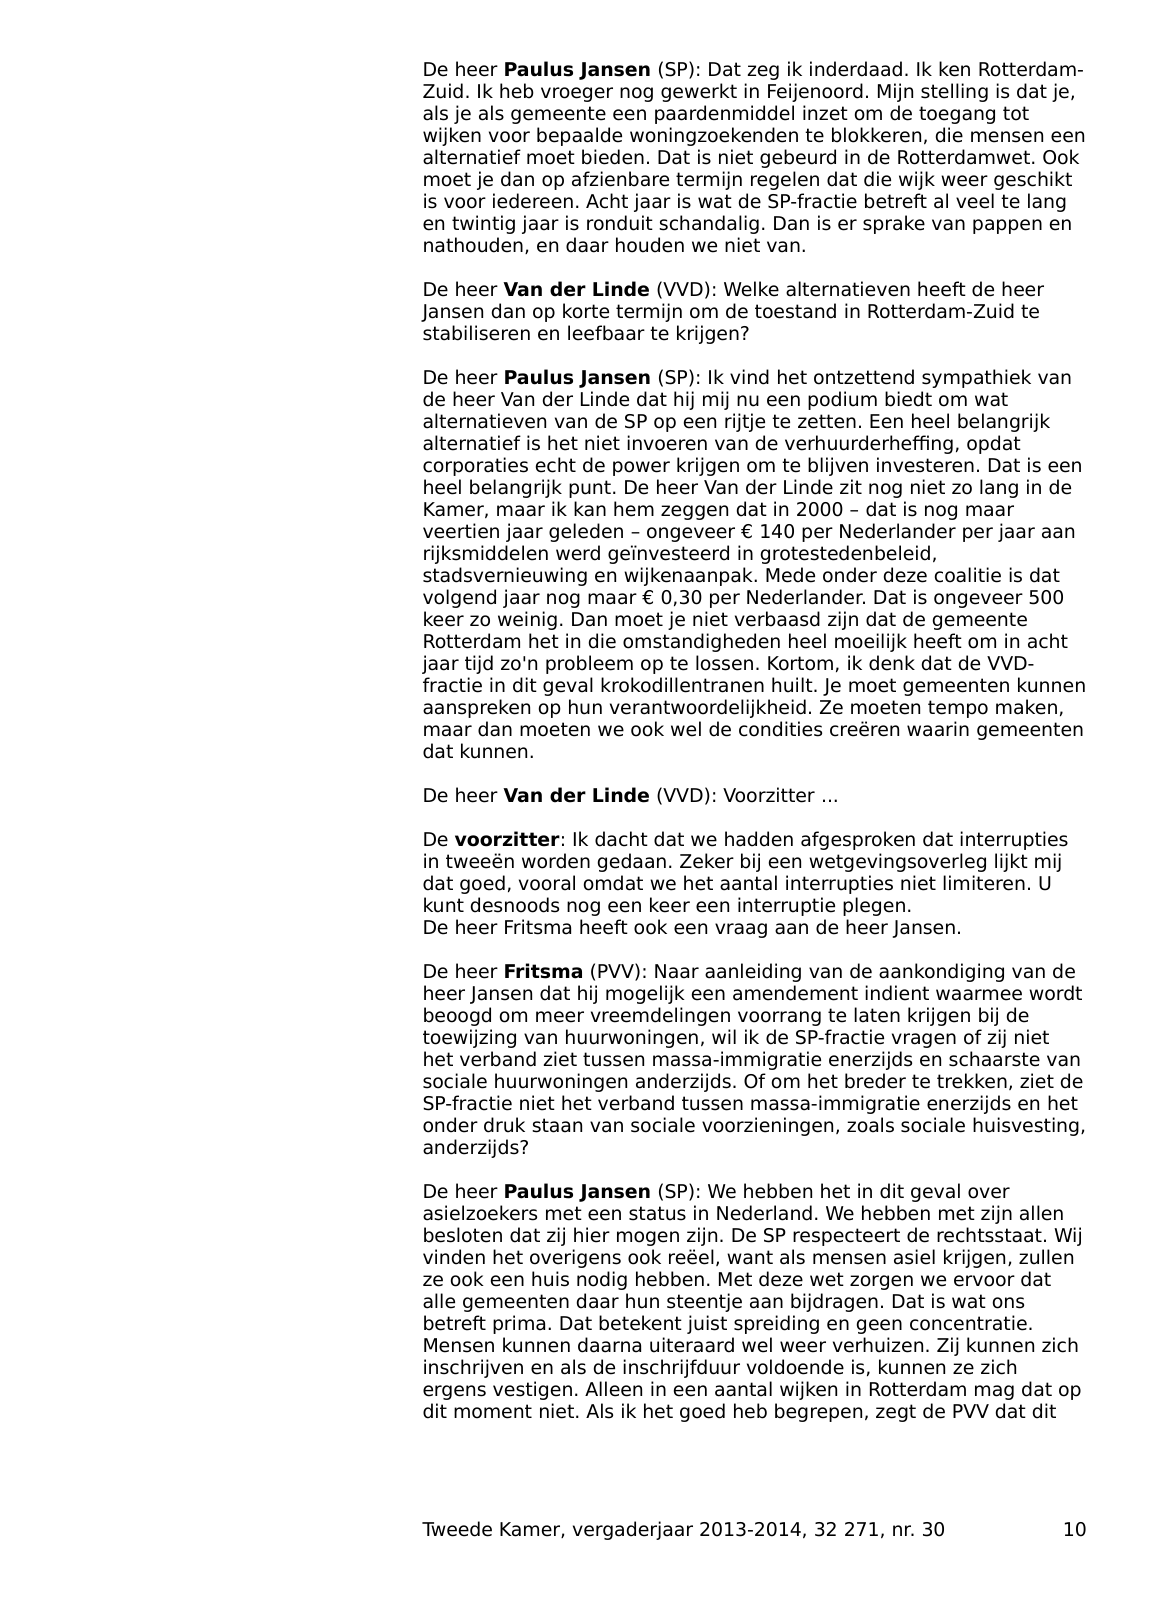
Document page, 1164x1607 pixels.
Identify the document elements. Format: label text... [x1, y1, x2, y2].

text De voorzitter: Ik dacht dat we hadden afgesproken dat interrupties in tweeën worden gedaan. Zeker bij een wetgevingsoverleg lijkt mij dat goed, vooral omdat we het aantal interrupties niet limiteren. U kunt desnoods nog een keer een interruptie plegen. [422, 829, 1087, 917]
text De heer Fritsma heeft ook een vraag aan de heer Jansen. [422, 917, 1087, 939]
text De heer Van der Linde (VVD): Welke alternatieven heeft de heer Jansen dan op korte termijn om de toestand in Rotterdam-Zuid te stabiliseren en leefbaar te krijgen? [422, 279, 1087, 345]
text De heer Fritsma (PVV): Naar aanleiding van de aankondiging van de heer Jansen dat hij mogelijk een amendement indient waarmee wordt beoogd om meer vreemdelingen voorrang te laten krijgen bij de toewijzing van huurwoningen, wil ik de SP-fractie vragen of zij niet het verband ziet tussen massa-immigratie enerzijds en schaarste van sociale huurwoningen anderzijds. Of om het breder te trekken, ziet de SP-fractie niet het verband tussen massa-immigratie enerzijds en het onder druk staan van sociale voorzieningen, zoals sociale huisvesting, anderzijds? [422, 961, 1087, 1159]
text De heer Van der Linde (VVD): Voorzitter ... [422, 785, 1087, 807]
text De heer Paulus Jansen (SP): Dat zeg ik inderdaad. Ik ken Rotterdam-Zuid. Ik heb vroeger nog gewerkt in Feijenoord. Mijn stelling is dat je, als je als gemeente een paardenmiddel inzet om de toegang tot wijken voor bepaalde woningzoekenden te blokkeren, die mensen een alternatief moet bieden. Dat is niet gebeurd in de Rotterdamwet. Ook moet je dan op afzienbare termijn regelen dat die wijk weer geschikt is voor iedereen. Acht jaar is wat de SP-fractie betreft al veel te lang en twintig jaar is ronduit schandalig. Dan is er sprake van pappen en nathouden, en daar houden we niet van. [422, 59, 1087, 257]
text De heer Paulus Jansen (SP): Ik vind het ontzettend sympathiek van de heer Van der Linde dat hij mij nu een podium biedt om wat alternatieven van de SP op een rijtje te zetten. Een heel belangrijk alternatief is het niet invoeren van de verhuurderheffing, opdat corporaties echt de power krijgen om te blijven investeren. Dat is een heel belangrijk punt. De heer Van der Linde zit nog niet zo lang in de Kamer, maar ik kan hem zeggen dat in 2000 – dat is nog maar veertien jaar geleden – ongeveer € 140 per Nederlander per jaar aan rijksmiddelen werd geïnvesteerd in grotestedenbeleid, stadsvernieuwing en wijkenaanpak. Mede onder deze coalitie is dat volgend jaar nog maar € 0,30 per Nederlander. Dat is ongeveer 500 keer zo weinig. Dan moet je niet verbaasd zijn dat de gemeente Rotterdam het in die omstandigheden heel moeilijk heeft om in acht jaar tijd zo'n probleem op te lossen. Kortom, ik denk dat de VVD-fractie in dit geval krokodillentranen huilt. Je moet gemeenten kunnen aanspreken op hun verantwoordelijkheid. Ze moeten tempo maken, maar dan moeten we ook wel de condities creëren waarin gemeenten dat kunnen. [422, 367, 1087, 763]
text De heer Paulus Jansen (SP): We hebben het in dit geval over asielzoekers met een status in Nederland. We hebben met zijn allen besloten dat zij hier mogen zijn. De SP respecteert de rechtsstaat. Wij vinden het overigens ook reëel, want als mensen asiel krijgen, zullen ze ook een huis nodig hebben. Met deze wet zorgen we ervoor dat alle gemeenten daar hun steentje aan bijdragen. Dat is wat ons betreft prima. Dat betekent juist spreiding en geen concentratie. Mensen kunnen daarna uiteraard wel weer verhuizen. Zij kunnen zich inschrijven en als de inschrijfduur voldoende is, kunnen ze zich ergens vestigen. Alleen in een aantal wijken in Rotterdam mag dat op dit moment niet. Als ik het goed heb begrepen, zegt de PVV dat dit [422, 1181, 1087, 1423]
